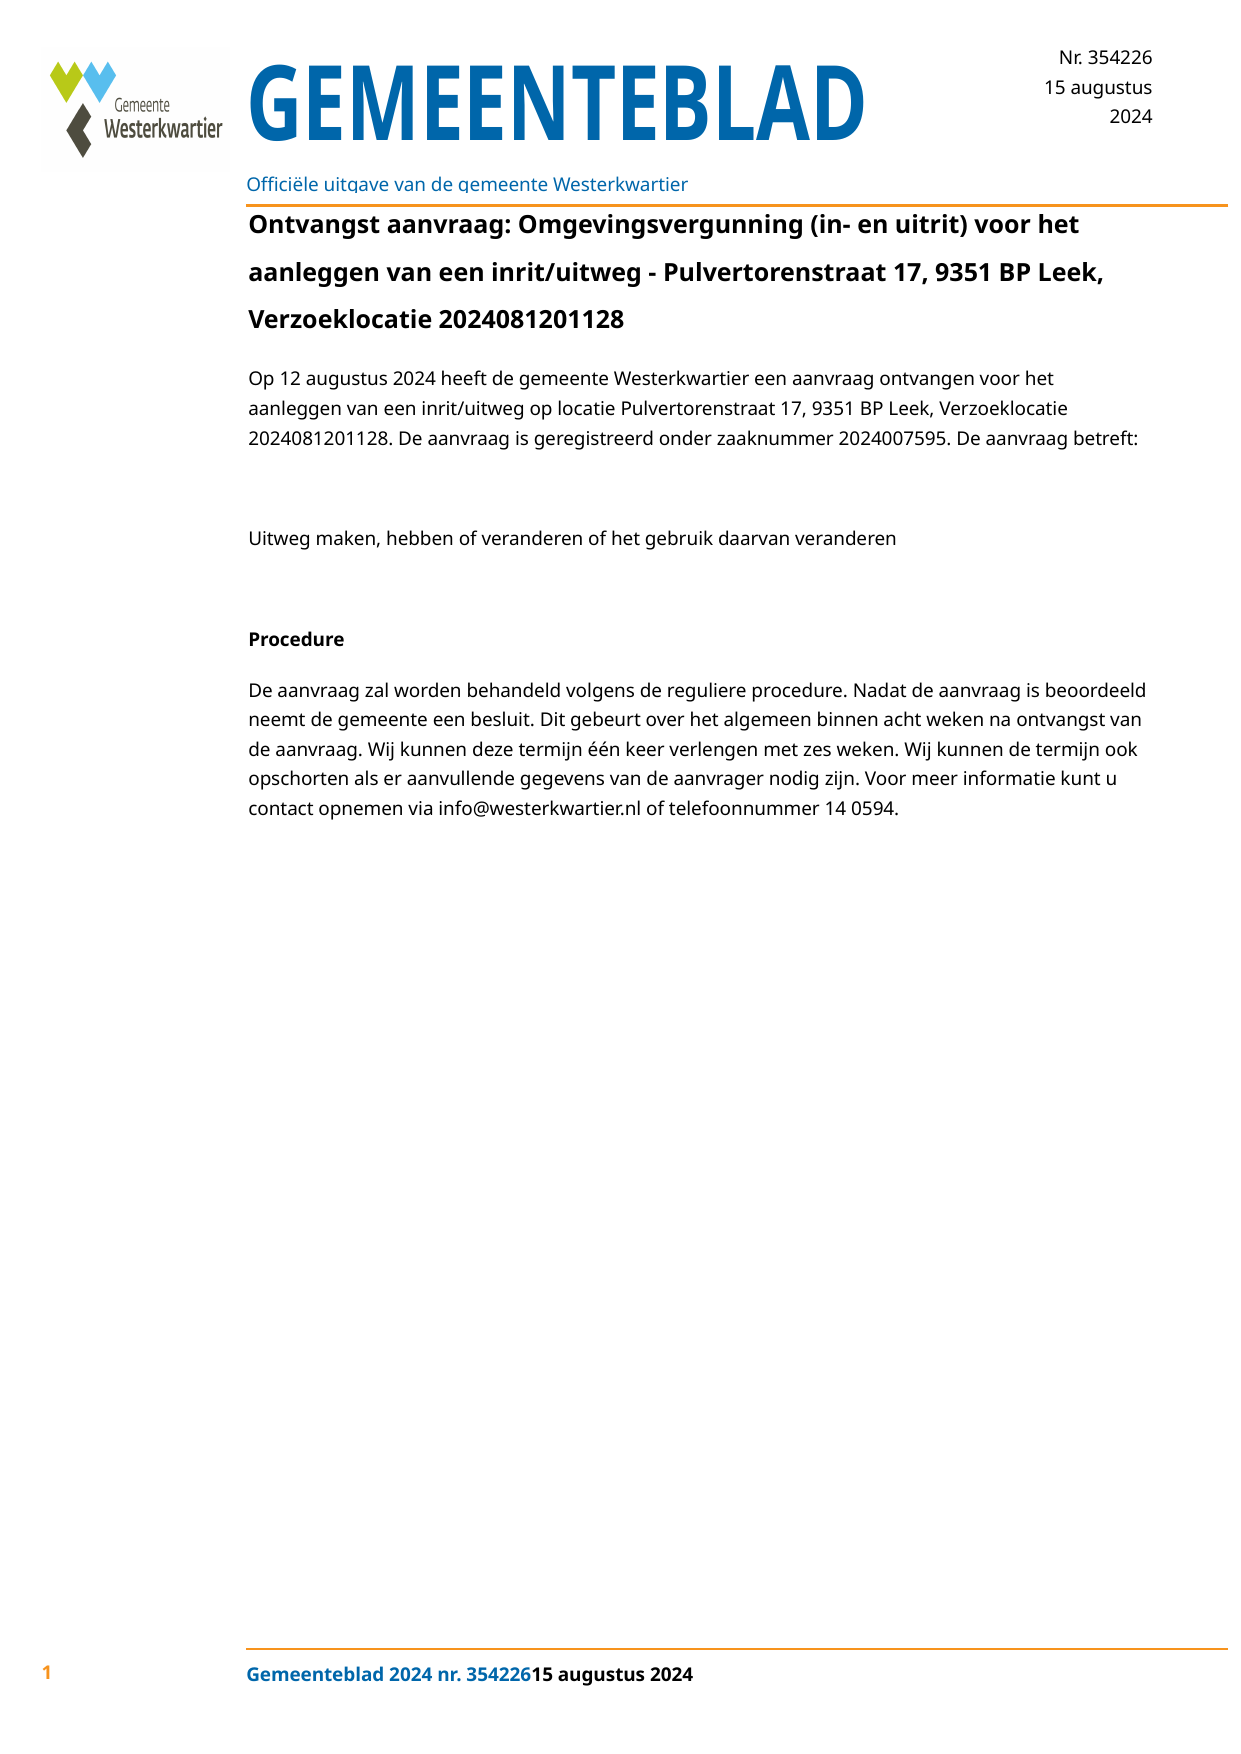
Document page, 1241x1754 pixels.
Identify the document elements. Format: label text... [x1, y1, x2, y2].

text Ontvangst aanvraag: Omgevingsvergunning (in- en uitrit) voor het aanleggen van een inrit/uitweg - Pulvertorenstraat 17, 9351 BP Leek, Verzoeklocatie 2024081201128 [248, 207, 1152, 336]
text Uitweg maken, hebben of veranderen of het gebruik daarvan veranderen [248, 526, 1152, 551]
text Op 12 augustus 2024 heeft de gemeente Westerkwartier een aanvraag ontvangen voor het aanleggen van een inrit/uitweg op locatie Pulvertorenstraat 17, 9351 BP Leek, Verzoeklocatie 2024081201128. De aanvraag is geregistreerd onder zaaknummer 2024007595. De aanvraag betreft: [248, 366, 1152, 450]
text Procedure [248, 626, 1152, 652]
picture [41, 47, 231, 172]
text De aanvraag zal worden behandeld volgens de reguliere procedure. Nadat de aanvraag is beoordeeld neemt de gemeente een besluit. Dit gebeurt over het algemeen binnen acht weken na ontvangst van de aanvraag. Wij kunnen deze termijn één keer verlengen met zes weken. Wij kunnen de termijn ook opschorten als er aanvullende gegevens van de aanvrager nodig zijn. Voor meer informatie kunt u contact opnemen via info@westerkwartier.nl of telefoonnummer 14 0594. [248, 677, 1152, 821]
